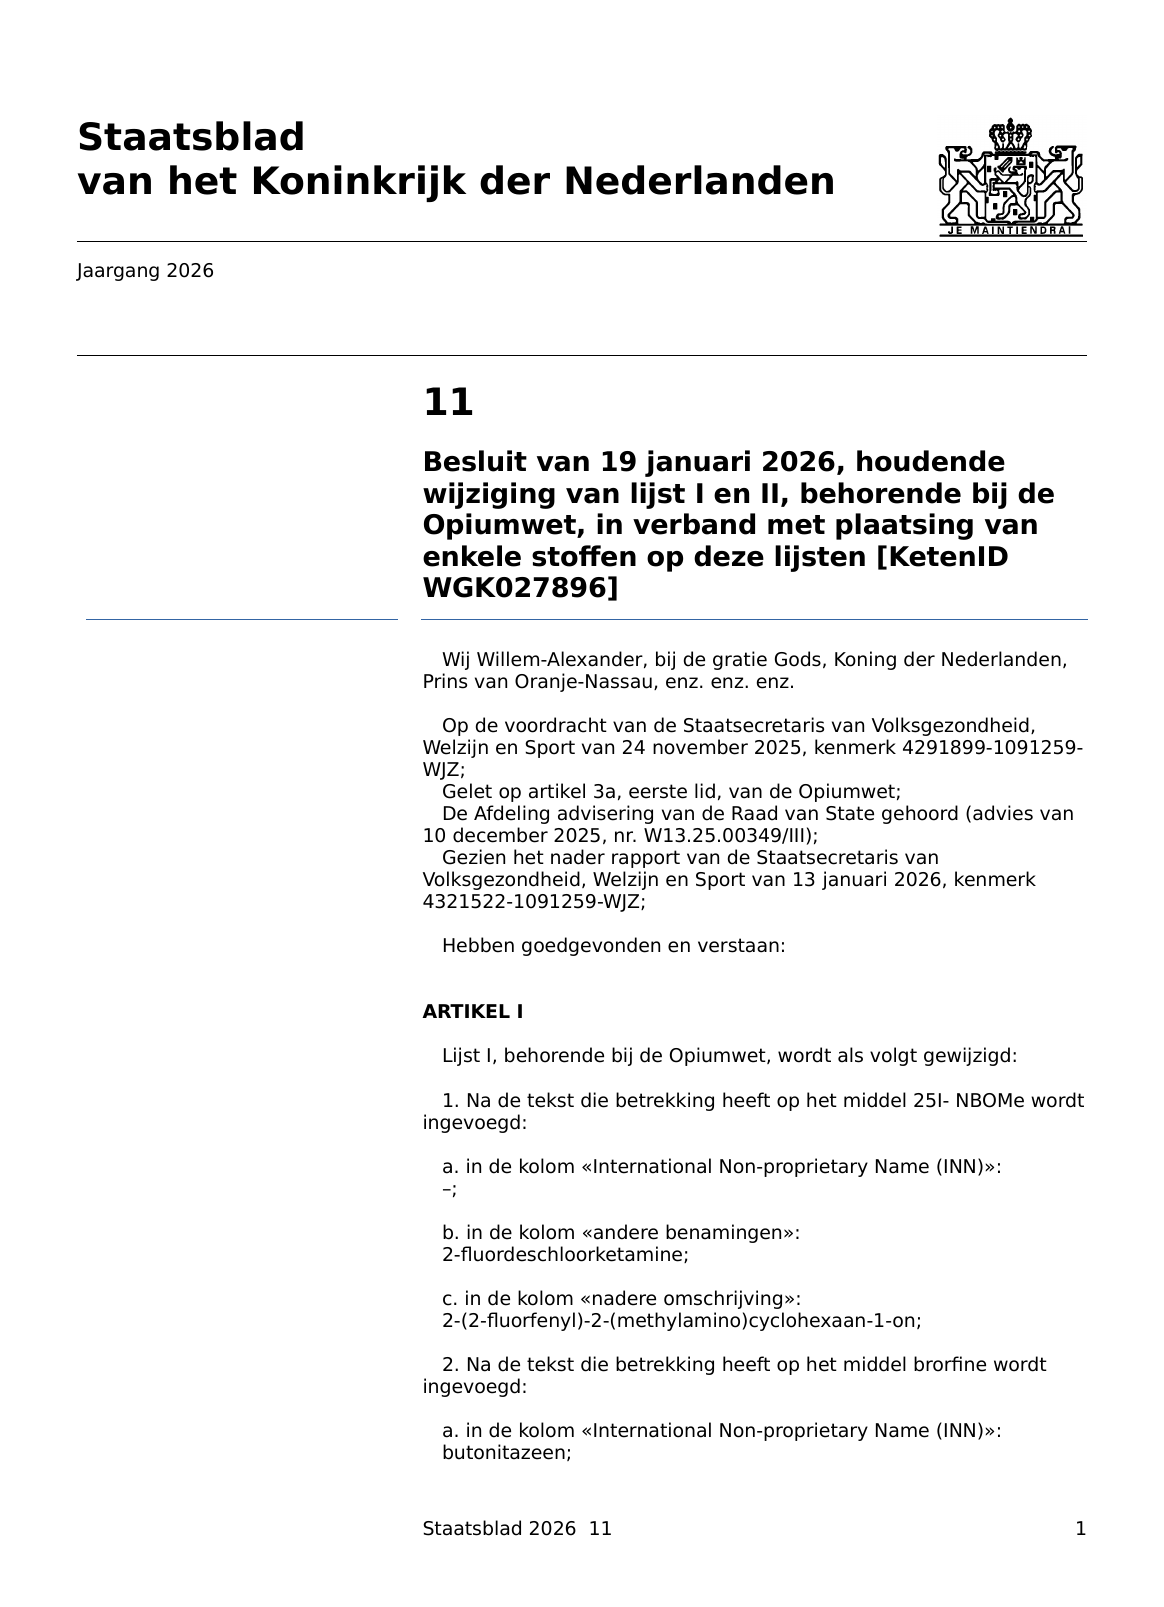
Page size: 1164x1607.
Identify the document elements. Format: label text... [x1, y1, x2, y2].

text butonitazeen; [422, 1442, 1087, 1464]
text Gelet op artikel 3a, eerste lid, van de Opiumwet; [422, 781, 1087, 803]
picture [936, 115, 1087, 240]
subtitle ARTIKEL I [422, 1001, 1087, 1023]
text 2-fluordeschloorketamine; [422, 1244, 1087, 1266]
text 2. Na de tekst die betrekking heeft op het middel brorfine wordt ingevoegd: [422, 1354, 1087, 1398]
text 2-(2-fluorfenyl)-2-(methylamino)cyclohexaan-1-on; [422, 1310, 1087, 1332]
text Lijst I, behorende bij de Opiumwet, wordt als volgt gewijzigd: [422, 1045, 1087, 1067]
text a. in de kolom «International Non-proprietary Name (INN)»: [422, 1156, 1087, 1178]
text –; [422, 1178, 1087, 1200]
text b. in de kolom «andere benamingen»: [422, 1222, 1087, 1244]
text c. in de kolom «nadere omschrijving»: [422, 1288, 1087, 1310]
table_header Staatsblad van het Koninkrijk der Nederlanden [77, 100, 886, 241]
text Op de voordracht van de Staatsecretaris van Volksgezondheid, Welzijn en Sport van 24 november 2025, kenmerk 4291899-1091259-WJZ; [422, 715, 1087, 781]
text Besluit van 19 januari 2026, houdende wijziging van lijst I en II, behorende bij de Opiumwet, in verband met plaatsing van enkele stoffen op deze lijsten [KetenID WGK027896] [422, 447, 1087, 604]
text Gezien het nader rapport van de Staatsecretaris van Volksgezondheid, Welzijn en Sport van 13 januari 2026, kenmerk 4321522-1091259-WJZ; [422, 847, 1087, 913]
table_header [886, 100, 1087, 241]
text a. in de kolom «International Non-proprietary Name (INN)»: [422, 1420, 1087, 1442]
text Hebben goedgevonden en verstaan: [422, 935, 1087, 957]
subtitle 11 [422, 381, 1087, 424]
text 1. Na de tekst die betrekking heeft op het middel 25I- NBOMe wordt ingevoegd: [422, 1089, 1087, 1133]
text Wij Willem-Alexander, bij de gratie Gods, Koning der Nederlanden, Prins van Oranje-Nassau, enz. enz. enz. [422, 649, 1087, 693]
text De Afdeling advisering van de Raad van State gehoord (advies van 10 december 2025, nr. W13.25.00349/III); [422, 803, 1087, 847]
table_cell Jaargang 2026 [77, 242, 1087, 355]
